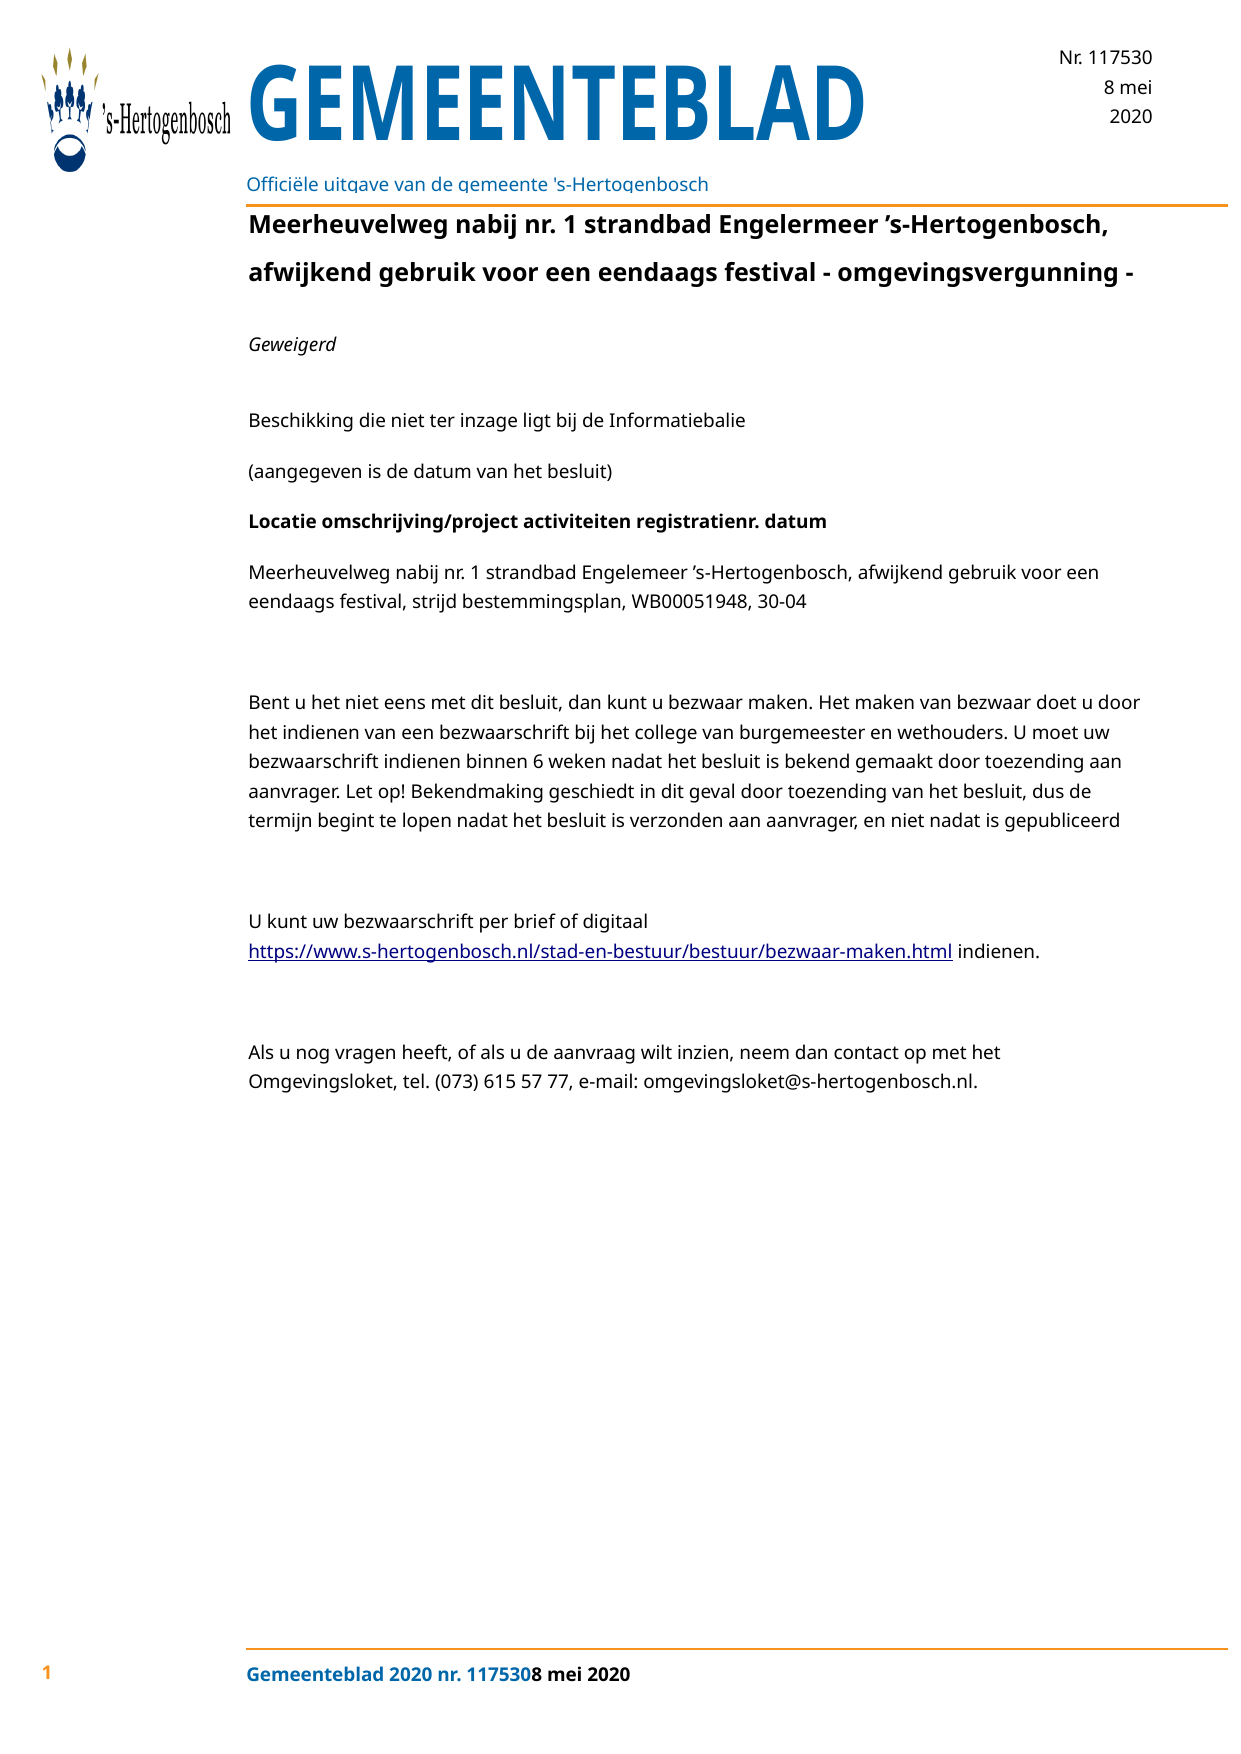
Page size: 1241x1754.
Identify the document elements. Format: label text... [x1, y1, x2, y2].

text Bent u het niet eens met dit besluit, dan kunt u bezwaar maken. Het maken van bezwaar doet u door het indienen van een bezwaarschrift bij het college van burgemeester en wethouders. U moet uw bezwaarschrift indienen binnen 6 weken nadat het besluit is bekend gemaakt door toezending aan aanvrager. Let op! Bekendmaking geschiedt in dit geval door toezending van het besluit, dus de termijn begint te lopen nadat het besluit is verzonden aan aanvrager, en niet nadat is gepubliceerd [248, 689, 1152, 833]
text Locatie omschrijving/project activiteiten registratienr. datum [248, 508, 1152, 534]
text Meerheuvelweg nabij nr. 1 strandbad Engelemeer ’s-Hertogenbosch, afwijkend gebruik voor een eendaags festival, strijd bestemmingsplan, WB00051948, 30-04 [248, 559, 1152, 614]
text Geweigerd [248, 331, 1152, 357]
text (aangegeven is de datum van het besluit) [248, 458, 1152, 484]
text U kunt uw bezwaarschrift per brief of digitaal https://www.s-hertogenbosch.nl/stad-en-bestuur/bestuur/bezwaar-maken.html indienen. [248, 908, 1152, 964]
text Meerheuvelweg nabij nr. 1 strandbad Engelermeer ’s-Hertogenbosch, afwijkend gebruik voor een eendaags festival - omgevingsvergunning - [248, 207, 1152, 288]
text Beschikking die niet ter inzage ligt bij de Informatiebalie [248, 408, 1152, 433]
picture [41, 47, 231, 172]
text Als u nog vragen heeft, of als u de aanvraag wilt inzien, neem dan contact op met het Omgevingsloket, tel. (073) 615 57 77, e-mail: omgevingsloket@s-hertogenbosch.nl. [248, 1039, 1152, 1094]
